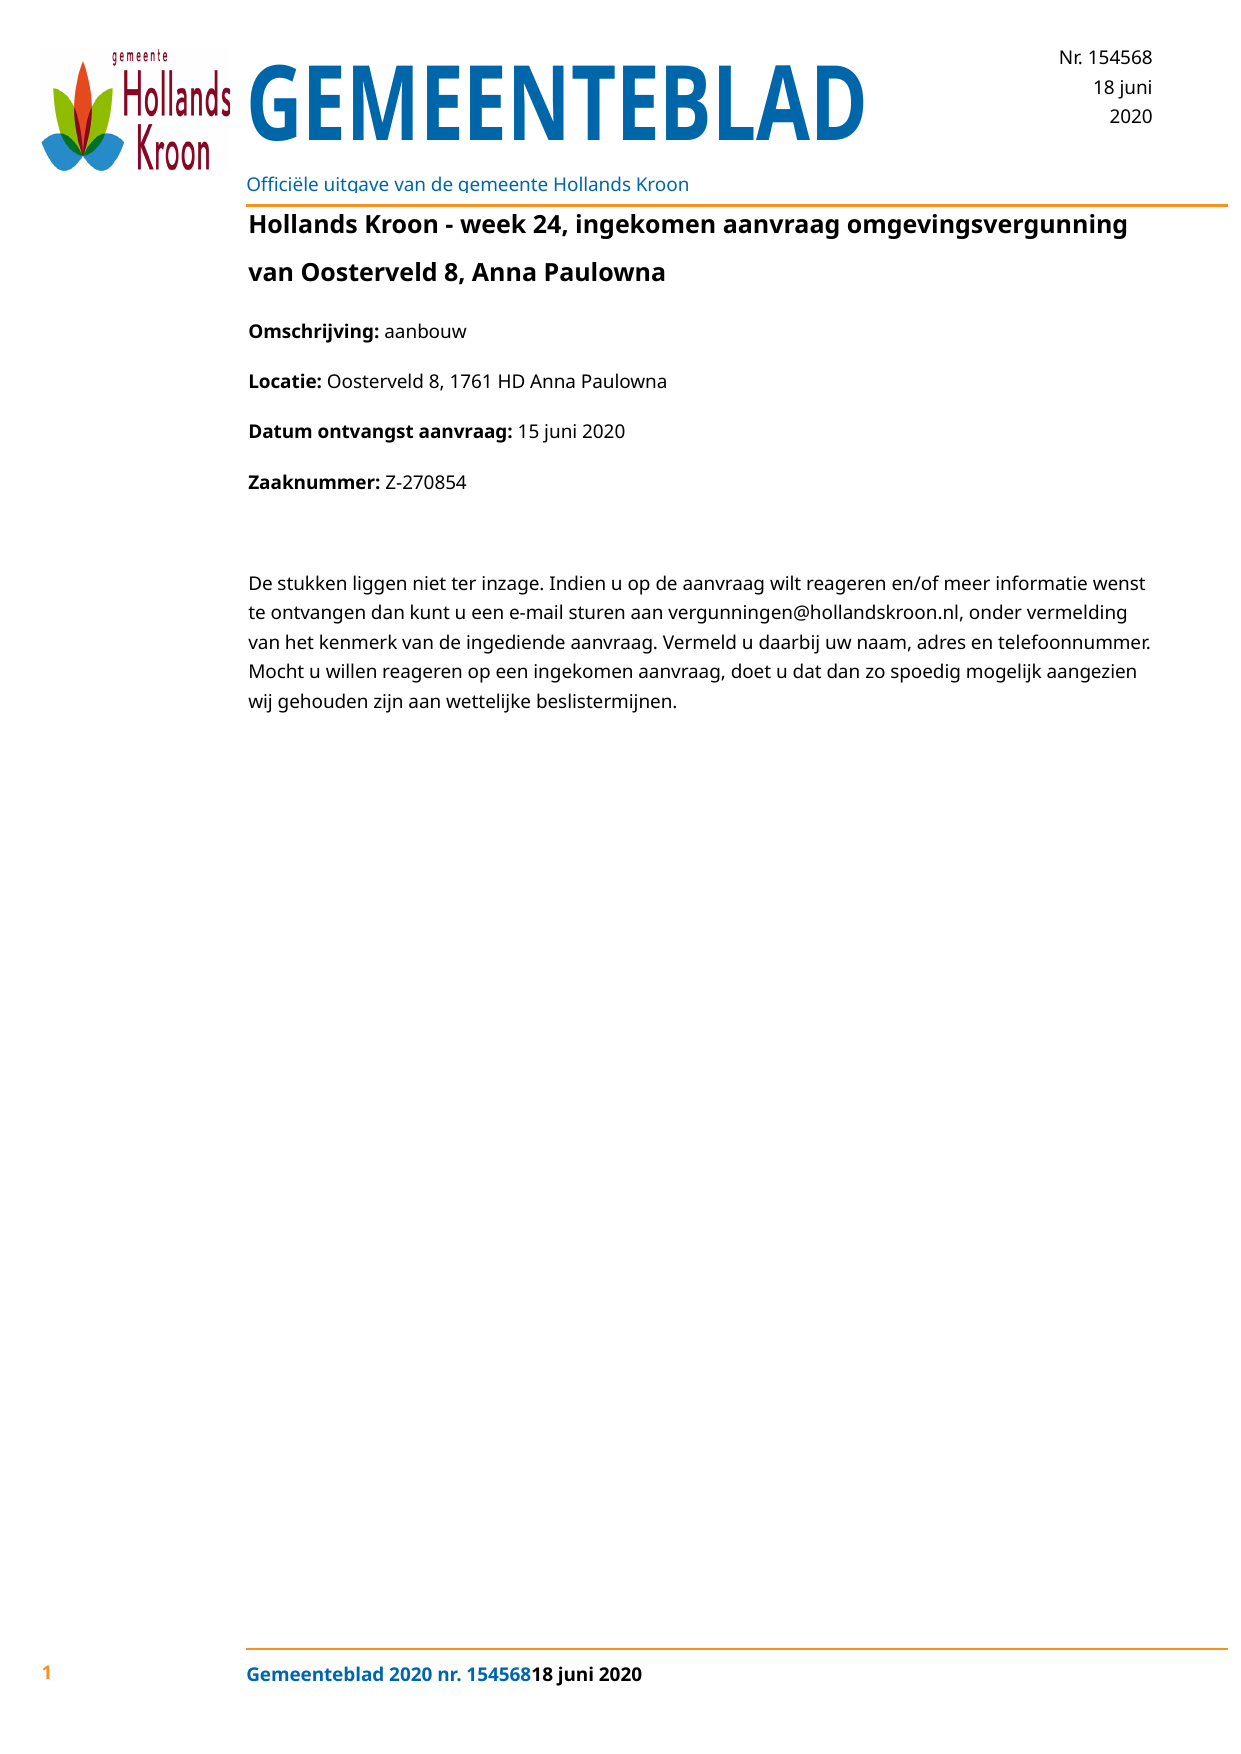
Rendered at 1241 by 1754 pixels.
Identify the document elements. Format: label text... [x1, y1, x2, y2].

picture [41, 47, 231, 172]
text Hollands Kroon - week 24, ingekomen aanvraag omgevingsvergunning van Oosterveld 8, Anna Paulowna [248, 207, 1152, 288]
text Omschrijving: aanbouw [248, 318, 1152, 344]
text Locatie: Oosterveld 8, 1761 HD Anna Paulowna [248, 368, 1152, 394]
text De stukken liggen niet ter inzage. Indien u op de aanvraag wilt reageren en/of meer informatie wenst te ontvangen dan kunt u een e-mail sturen aan vergunningen@hollandskroon.nl, onder vermelding van het kenmerk van de ingediende aanvraag. Vermeld u daarbij uw naam, adres en telefoonnummer. Mocht u willen reageren op een ingekomen aanvraag, doet u dat dan zo spoedig mogelijk aangezien wij gehouden zijn aan wettelijke beslistermijnen. [248, 570, 1152, 714]
text Datum ontvangst aanvraag: 15 juni 2020 [248, 419, 1152, 444]
text Zaaknummer: Z-270854 [248, 469, 1152, 495]
